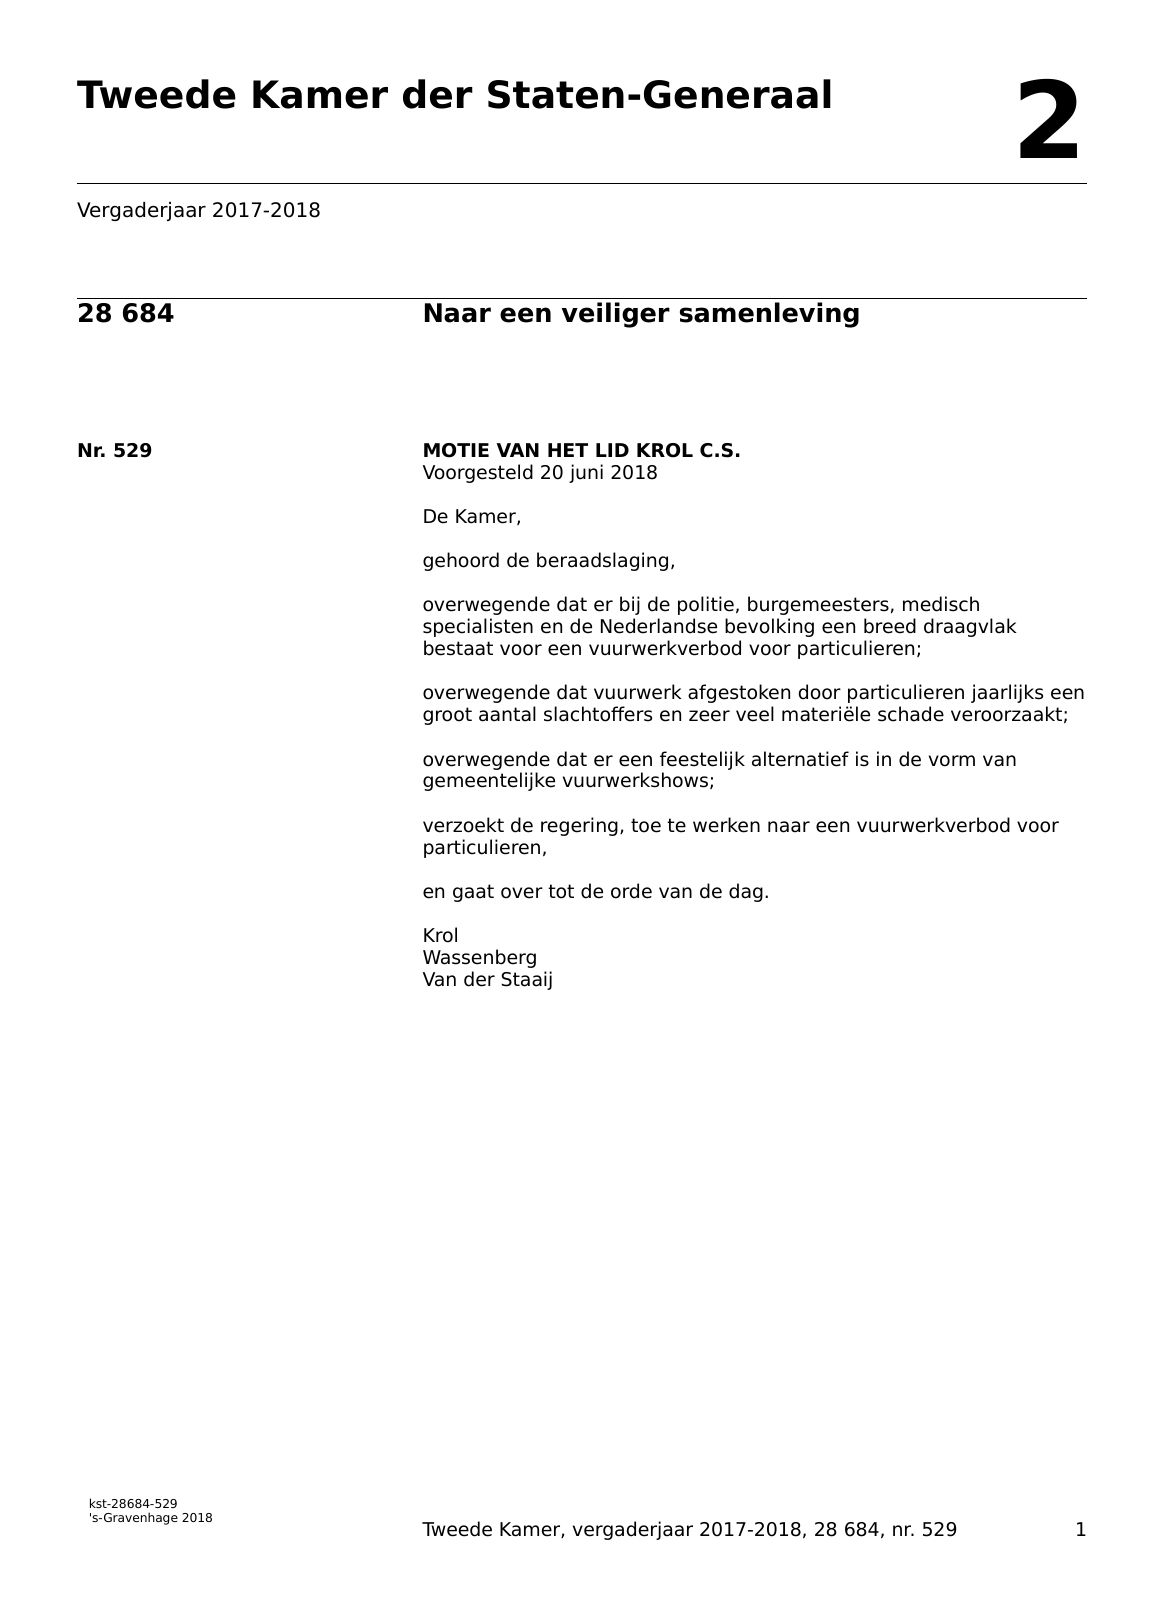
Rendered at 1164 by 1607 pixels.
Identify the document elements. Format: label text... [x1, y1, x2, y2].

table_header Tweede Kamer der Staten-Generaal [77, 59, 886, 183]
text Wassenberg [422, 947, 1087, 969]
text overwegende dat vuurwerk afgestoken door particulieren jaarlijks een groot aantal slachtoffers en zeer veel materiële schade veroorzaakt; [422, 682, 1087, 726]
text verzoekt de regering, toe te werken naar een vuurwerkverbod voor particulieren, [422, 814, 1087, 858]
table_header 2 [886, 59, 1087, 183]
text overwegende dat er bij de politie, burgemeesters, medisch specialisten en de Nederlandse bevolking een breed draagvlak bestaat voor een vuurwerkverbod voor particulieren; [422, 594, 1087, 660]
text overwegende dat er een feestelijk alternatief is in de vorm van gemeentelijke vuurwerkshows; [422, 748, 1087, 792]
text 's-Gravenhage 2018 [88, 1511, 323, 1525]
text en gaat over tot de orde van de dag. [422, 881, 1087, 903]
subtitle 28 684 Naar een veiliger samenleving [77, 299, 1087, 329]
table_cell Vergaderjaar 2017-2018 [77, 184, 1087, 298]
text Krol [422, 925, 1087, 947]
subtitle Nr. 529 MOTIE VAN HET LID KROL C.S. [77, 440, 1087, 462]
text Voorgesteld 20 juni 2018 [422, 462, 1087, 484]
text gehoord de beraadslaging, [422, 550, 1087, 572]
text De Kamer, [422, 506, 1087, 528]
text kst-28684-529 [88, 1497, 323, 1511]
text Van der Staaij [422, 969, 1087, 991]
